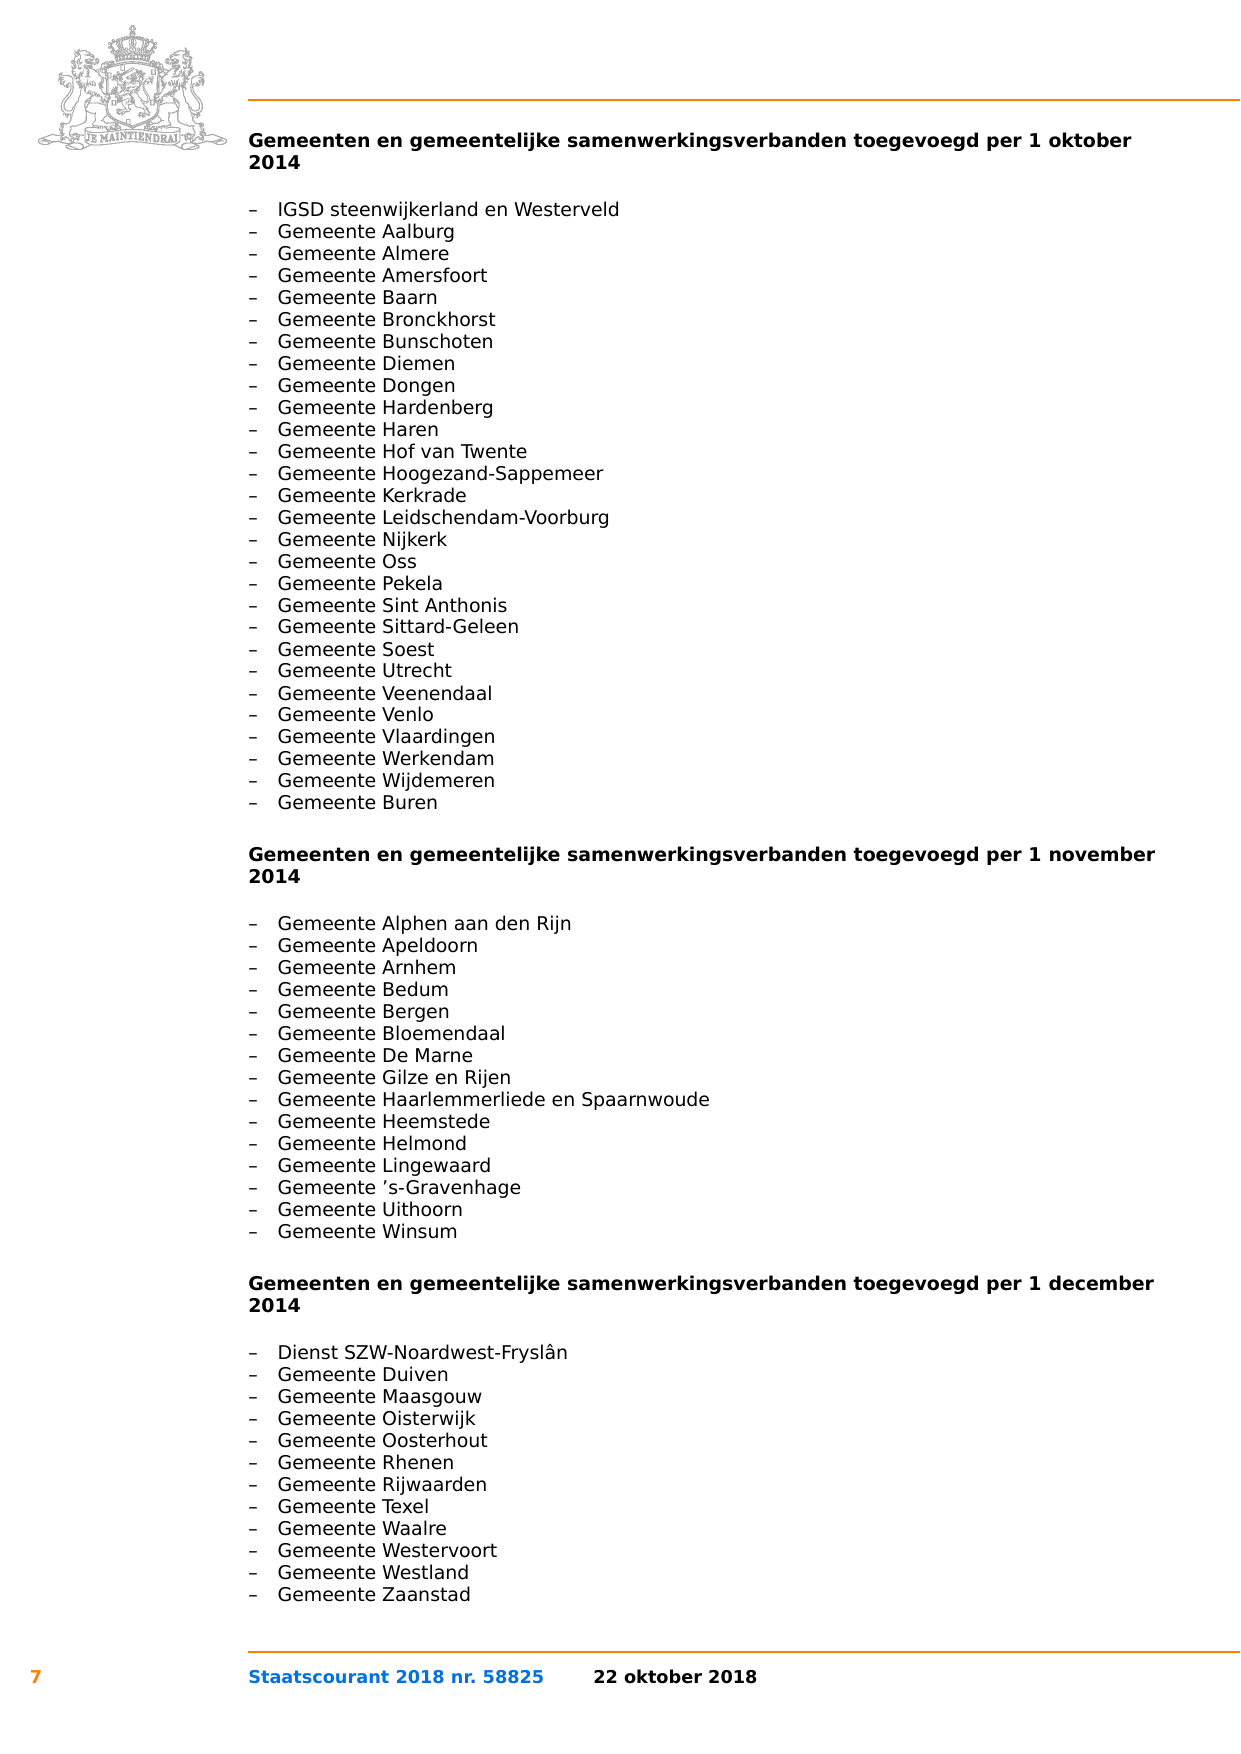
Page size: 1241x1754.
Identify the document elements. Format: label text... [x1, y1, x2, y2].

text – Gemeente Wijdemeren [248, 770, 1163, 792]
text – Gemeente Soest [248, 638, 1163, 660]
text – Gemeente Rhenen [248, 1452, 1163, 1474]
text – Gemeente Baarn [248, 287, 1163, 309]
text – Gemeente Hardenberg [248, 397, 1163, 419]
text – Gemeente Bunschoten [248, 331, 1163, 353]
text – Gemeente Aalburg [248, 221, 1163, 243]
text – Gemeente Westland [248, 1562, 1163, 1584]
picture [38, 25, 227, 150]
text – Gemeente Waalre [248, 1518, 1163, 1540]
text – Gemeente Rijwaarden [248, 1474, 1163, 1496]
text – Gemeente Winsum [248, 1221, 1163, 1243]
text – Gemeente Uithoorn [248, 1199, 1163, 1221]
text – Gemeente Maasgouw [248, 1386, 1163, 1408]
text – Gemeente Westervoort [248, 1540, 1163, 1562]
text – Gemeente Haren [248, 419, 1163, 441]
text – Gemeente Gilze en Rijen [248, 1067, 1163, 1089]
text – Gemeente Nijkerk [248, 528, 1163, 551]
text – Gemeente Bergen [248, 1001, 1163, 1023]
text – Gemeente Sint Anthonis [248, 594, 1163, 616]
text – IGSD steenwijkerland en Westerveld [248, 199, 1163, 221]
text – Gemeente Sittard-Geleen [248, 616, 1163, 638]
text – Gemeente Bloemendaal [248, 1023, 1163, 1045]
text – Gemeente Duiven [248, 1364, 1163, 1386]
text – Gemeente ’s-Gravenhage [248, 1177, 1163, 1199]
subtitle Gemeenten en gemeentelijke samenwerkingsverbanden toegevoegd per 1 november 2014 [248, 844, 1163, 888]
text – Gemeente Helmond [248, 1133, 1163, 1155]
text – Gemeente Diemen [248, 353, 1163, 375]
text – Gemeente Lingewaard [248, 1155, 1163, 1177]
text – Gemeente Utrecht [248, 660, 1163, 682]
text – Gemeente Haarlemmerliede en Spaarnwoude [248, 1089, 1163, 1111]
text – Gemeente Oisterwijk [248, 1408, 1163, 1430]
subtitle Gemeenten en gemeentelijke samenwerkingsverbanden toegevoegd per 1 december 2014 [248, 1273, 1163, 1317]
text – Gemeente Bedum [248, 979, 1163, 1001]
text – Gemeente Almere [248, 243, 1163, 265]
text – Gemeente Hof van Twente [248, 441, 1163, 463]
text – Gemeente Heemstede [248, 1111, 1163, 1133]
text – Gemeente Oosterhout [248, 1430, 1163, 1452]
text – Gemeente Veenendaal [248, 682, 1163, 704]
text – Gemeente Dongen [248, 375, 1163, 397]
text – Gemeente Venlo [248, 704, 1163, 726]
text – Gemeente Buren [248, 792, 1163, 814]
text – Gemeente Oss [248, 551, 1163, 572]
text – Gemeente Texel [248, 1496, 1163, 1518]
text – Gemeente Bronckhorst [248, 309, 1163, 331]
text – Gemeente Apeldoorn [248, 935, 1163, 957]
text – Gemeente De Marne [248, 1045, 1163, 1067]
text – Gemeente Kerkrade [248, 484, 1163, 507]
text – Gemeente Pekela [248, 572, 1163, 594]
text – Dienst SZW-Noardwest-Fryslân [248, 1342, 1163, 1364]
text – Gemeente Leidschendam-Voorburg [248, 507, 1163, 528]
text – Gemeente Alphen aan den Rijn [248, 913, 1163, 935]
text – Gemeente Amersfoort [248, 265, 1163, 287]
text – Gemeente Hoogezand-Sappemeer [248, 463, 1163, 484]
text – Gemeente Werkendam [248, 748, 1163, 770]
text – Gemeente Vlaardingen [248, 726, 1163, 748]
text – Gemeente Arnhem [248, 957, 1163, 979]
text – Gemeente Zaanstad [248, 1584, 1163, 1606]
subtitle Gemeenten en gemeentelijke samenwerkingsverbanden toegevoegd per 1 oktober 2014 [248, 130, 1163, 174]
